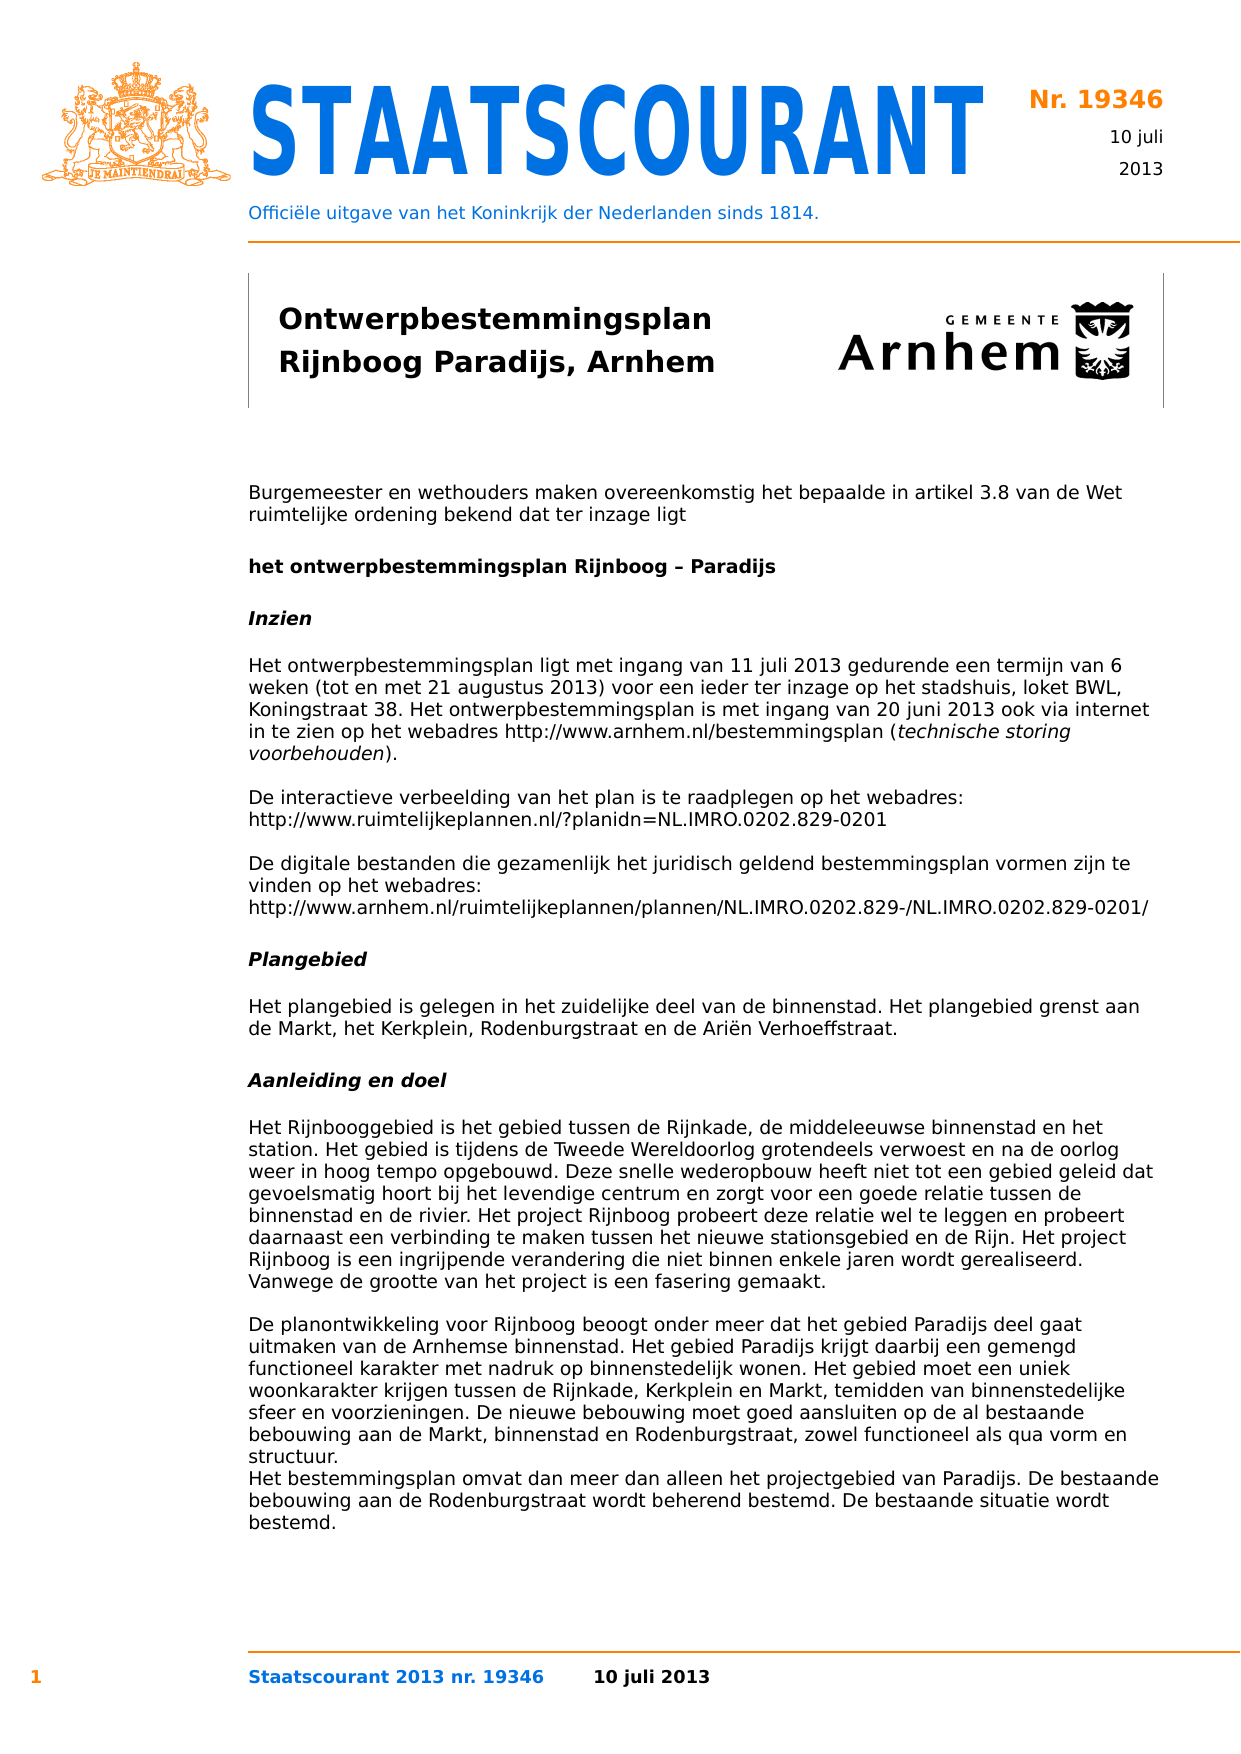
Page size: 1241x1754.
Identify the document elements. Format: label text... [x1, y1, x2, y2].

picture [838, 302, 1134, 380]
table_header STAATSCOURANT [248, 62, 998, 203]
picture [41, 62, 231, 186]
text Burgemeester en wethouders maken overeenkomstig het bepaalde in artikel 3.8 van de Wet ruimtelijke ordening bekend dat ter inzage ligt [248, 482, 1163, 526]
subtitle het ontwerpbestemmingsplan Rijnboog – Paradijs [248, 556, 1163, 578]
table_header [25, 62, 248, 241]
subtitle Aanleiding en doel [248, 1070, 1163, 1092]
text Het plangebied is gelegen in het zuidelijke deel van de binnenstad. Het plangebied grenst aan de Markt, het Kerkplein, Rodenburgstraat en de Ariën Verhoeffstraat. [248, 996, 1163, 1040]
subtitle Plangebied [248, 949, 1163, 971]
table_header Nr. 19346 [998, 62, 1240, 121]
text http://www.arnhem.nl/ruimtelijkeplannen/plannen/NL.IMRO.0202.829-/NL.IMRO.0202.829-0201/ [248, 897, 1163, 919]
text Het ontwerpbestemmingsplan ligt met ingang van 11 juli 2013 gedurende een termijn van 6 weken (tot en met 21 augustus 2013) voor een ieder ter inzage op het stadshuis, loket BWL, Koningstraat 38. Het ontwerpbestemmingsplan is met ingang van 20 juni 2013 ook via internet in te zien op het webadres http://www.arnhem.nl/bestemmingsplan (technische storing voorbehouden). [248, 655, 1163, 765]
text Het bestemmingsplan omvat dan meer dan alleen het projectgebied van Paradijs. De bestaande bebouwing aan de Rodenburgstraat wordt beherend bestemd. De bestaande situatie wordt bestemd. [248, 1468, 1163, 1534]
text Het Rijnbooggebied is het gebied tussen de Rijnkade, de middeleeuwse binnenstad en het station. Het gebied is tijdens de Tweede Wereldoorlog grotendeels verwoest en na de oorlog weer in hoog tempo opgebouwd. Deze snelle wederopbouw heeft niet tot een gebied geleid dat gevoelsmatig hoort bij het levendige centrum en zorgt voor een goede relatie tussen de binnenstad en de rivier. Het project Rijnboog probeert deze relatie wel te leggen en probeert daarnaast een verbinding te maken tussen het nieuwe stationsgebied en de Rijn. Het project Rijnboog is een ingrijpende verandering die niet binnen enkele jaren wordt gerealiseerd. Vanwege de grootte van het project is een fasering gemaakt. [248, 1117, 1163, 1292]
text http://www.ruimtelijkeplannen.nl/?planidn=NL.IMRO.0202.829-0201 [248, 809, 1163, 831]
subtitle Ontwerpbestemmingsplan Rijnboog Paradijs, Arnhem [249, 273, 1163, 408]
table_cell 2013 [998, 153, 1240, 203]
text De planontwikkeling voor Rijnboog beoogt onder meer dat het gebied Paradijs deel gaat uitmaken van de Arnhemse binnenstad. Het gebied Paradijs krijgt daarbij een gemengd functioneel karakter met nadruk op binnenstedelijk wonen. Het gebied moet een uniek woonkarakter krijgen tussen de Rijnkade, Kerkplein en Markt, temidden van binnenstedelijke sfeer en voorzieningen. De nieuwe bebouwing moet goed aansluiten op de al bestaande bebouwing aan de Markt, binnenstad en Rodenburgstraat, zowel functioneel als qua vorm en structuur. [248, 1314, 1163, 1468]
table_cell 10 juli [998, 121, 1240, 153]
subtitle Inzien [248, 608, 1163, 630]
table_cell Officiële uitgave van het Koninkrijk der Nederlanden sinds 1814. [248, 203, 1240, 241]
text De digitale bestanden die gezamenlijk het juridisch geldend bestemmingsplan vormen zijn te vinden op het webadres: [248, 853, 1163, 897]
text De interactieve verbeelding van het plan is te raadplegen op het webadres: [248, 787, 1163, 809]
